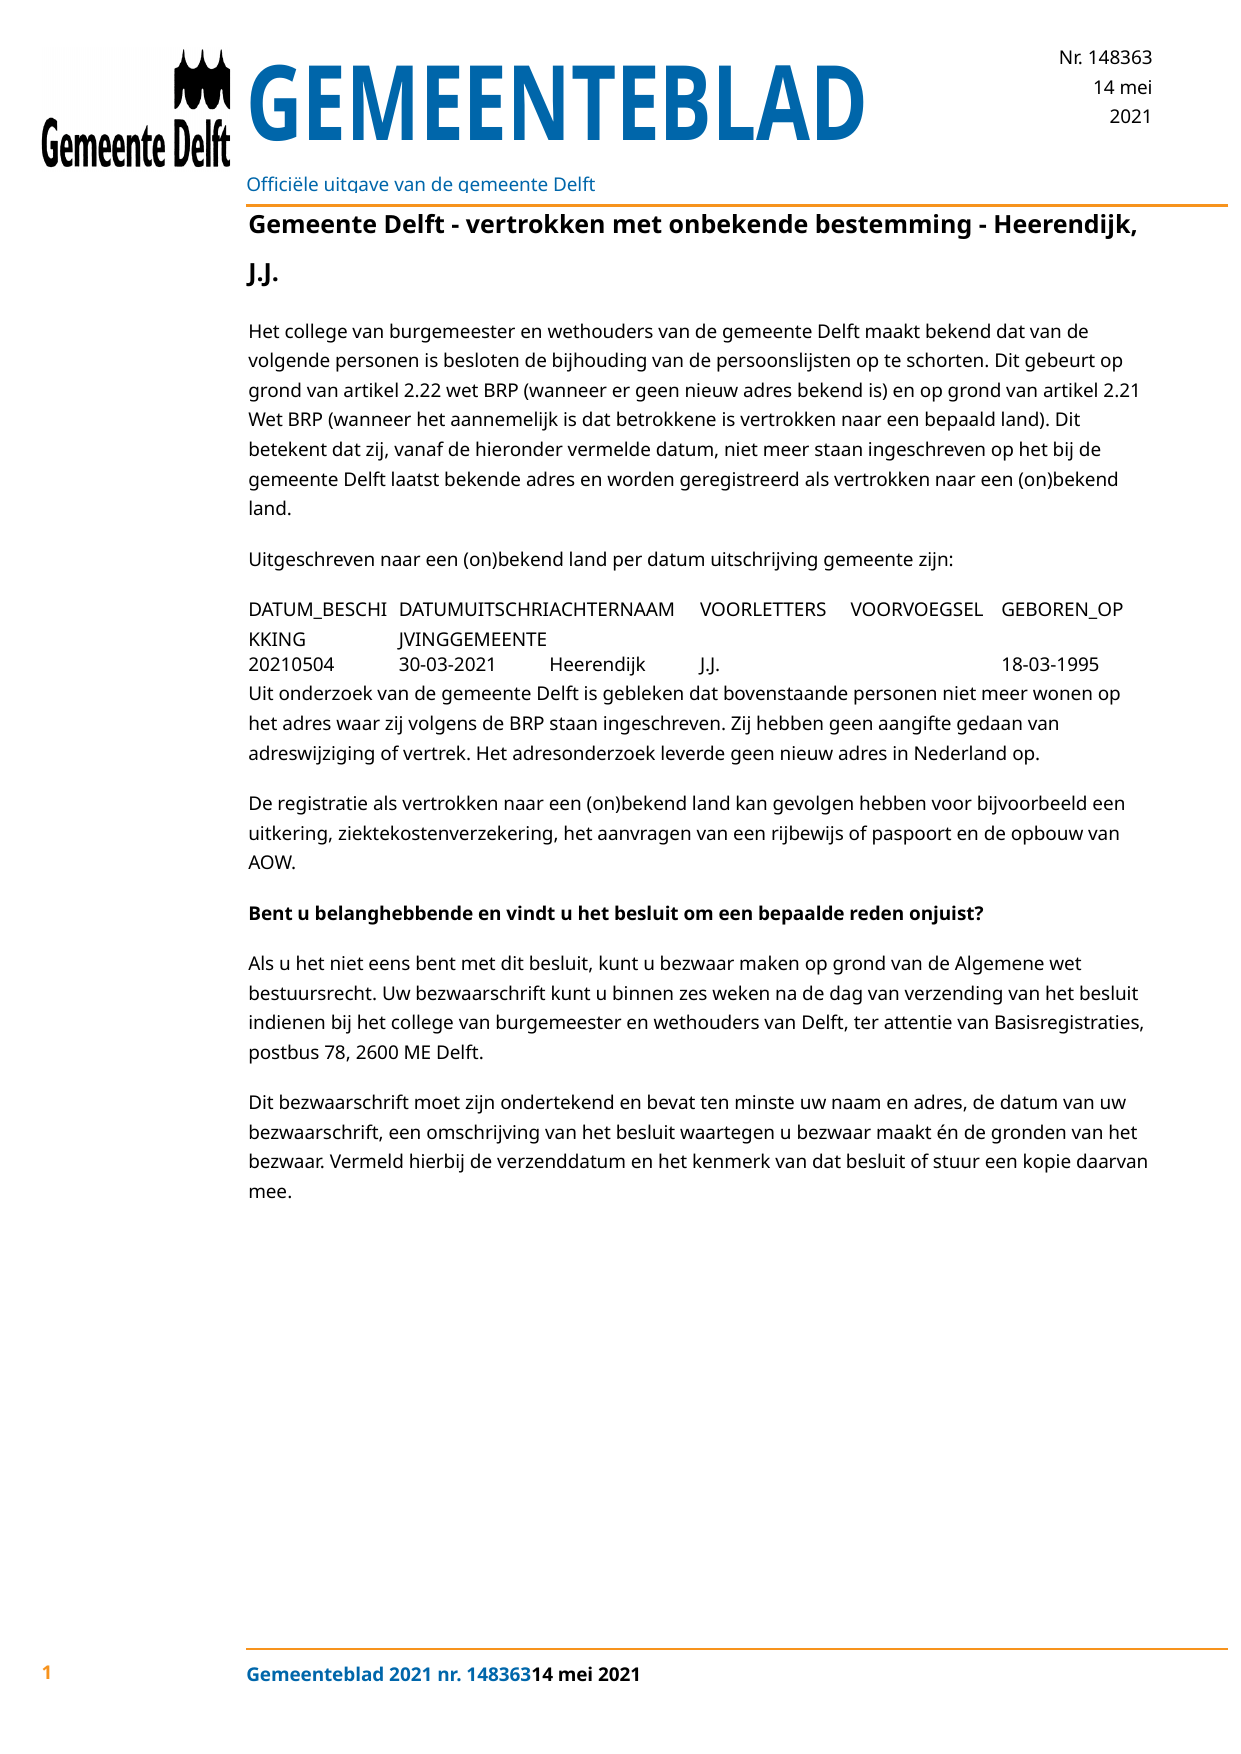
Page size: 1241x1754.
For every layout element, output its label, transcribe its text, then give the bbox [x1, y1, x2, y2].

text Uitgeschreven naar een (on)bekend land per datum uitschrijving gemeente zijn: [248, 546, 1152, 572]
text Dit bezwaarschrift moet zijn ondertekend en bevat ten minste uw naam en adres, de datum van uw bezwaarschrift, een omschrijving van het besluit waartegen u bezwaar maakt én de gronden van het bezwaar. Vermeld hierbij de verzenddatum en het kenmerk van dat besluit of stuur een kopie daarvan mee. [248, 1089, 1152, 1204]
text Uit onderzoek van de gemeente Delft is gebleken dat bovenstaande personen niet meer wonen op het adres waar zij volgens de BRP staan ingeschreven. Zij hebben geen aangifte gedaan van adreswijziging of vertrek. Het adresonderzoek leverde geen nieuw adres in Nederland op. [248, 681, 1152, 766]
table_cell 20210504 [248, 652, 398, 677]
text Gemeente Delft - vertrokken met onbekende bestemming - Heerendijk, J.J. [248, 207, 1152, 288]
text Bent u belanghebbende en vindt u het besluit om een bepaalde reden onjuist? [248, 900, 1152, 926]
table_header GEBOREN_OP [1001, 596, 1152, 652]
table_cell [850, 652, 1001, 677]
table_header VOORLETTERS [700, 596, 850, 652]
table_cell Heerendijk [549, 652, 700, 677]
picture [41, 47, 231, 172]
table_header DATUM_BESCHIKKING [248, 596, 398, 652]
text De registratie als vertrokken naar een (on)bekend land kan gevolgen hebben voor bijvoorbeeld een uitkering, ziektekostenverzekering, het aanvragen van een rijbewijs of paspoort en de opbouw van AOW. [248, 790, 1152, 875]
table_cell 30-03-2021 [399, 652, 549, 677]
table_header VOORVOEGSEL [850, 596, 1001, 652]
table_cell 18-03-1995 [1001, 652, 1152, 677]
text Als u het niet eens bent met dit besluit, kunt u bezwaar maken op grond van de Algemene wet bestuursrecht. Uw bezwaarschrift kunt u binnen zes weken na de dag van verzending van het besluit indienen bij het college van burgemeester en wethouders van Delft, ter attentie van Basisregistraties, postbus 78, 2600 ME Delft. [248, 950, 1152, 1065]
text Het college van burgemeester en wethouders van de gemeente Delft maakt bekend dat van de volgende personen is besloten de bijhouding van de persoonslijsten op te schorten. Dit gebeurt op grond van artikel 2.22 wet BRP (wanneer er geen nieuw adres bekend is) en op grond van artikel 2.21 Wet BRP (wanneer het aannemelijk is dat betrokkene is vertrokken naar een bepaald land). Dit betekent dat zij, vanaf de hieronder vermelde datum, niet meer staan ingeschreven op het bij de gemeente Delft laatst bekende adres en worden geregistreerd als vertrokken naar een (on)bekend land. [248, 318, 1152, 521]
table_header DATUMUITSCHRIJVINGGEMEENTE [399, 596, 549, 652]
table_header ACHTERNAAM [549, 596, 700, 652]
table_cell J.J. [700, 652, 850, 677]
